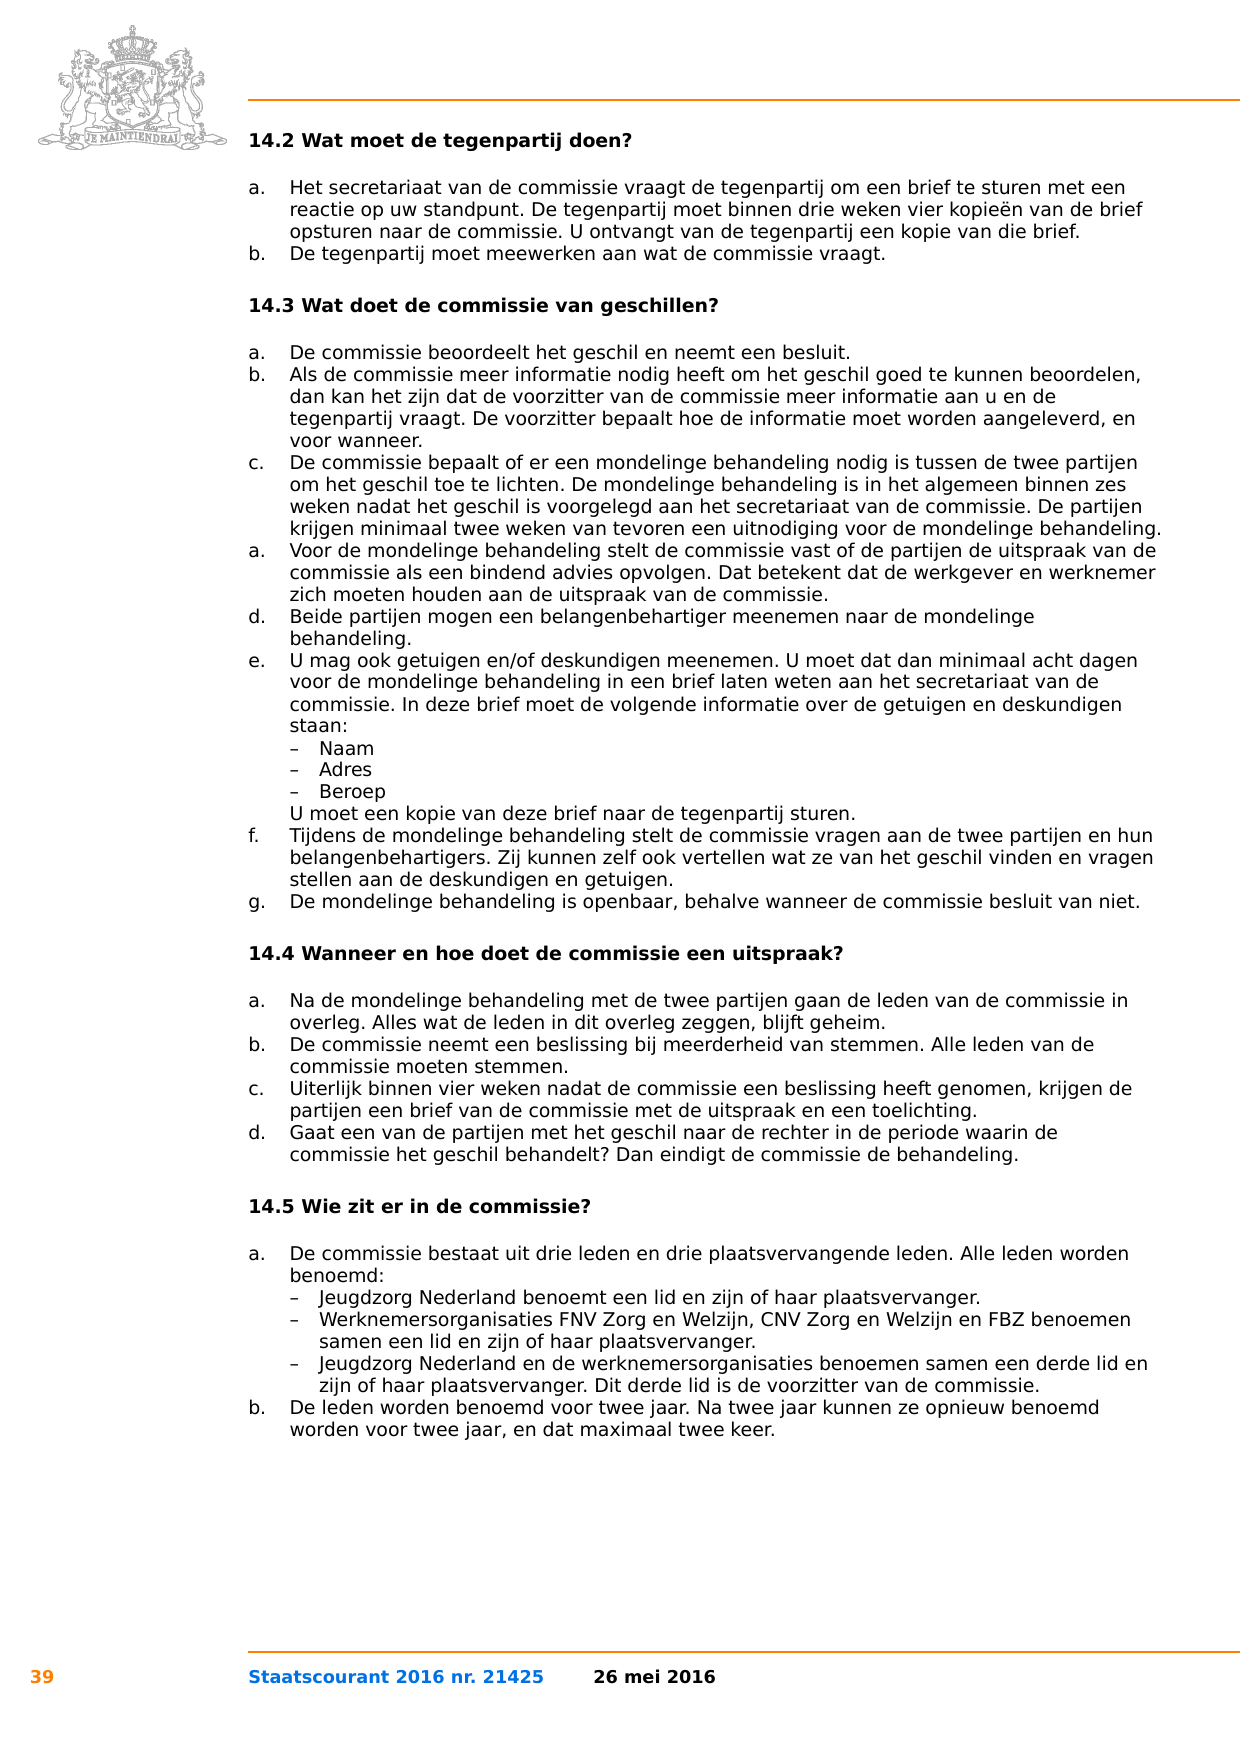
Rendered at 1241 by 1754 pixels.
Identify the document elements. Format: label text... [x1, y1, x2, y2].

text b. Als de commissie meer informatie nodig heeft om het geschil goed te kunnen beoordelen, dan kan het zijn dat de voorzitter van de commissie meer informatie aan u en de tegenpartij vraagt. De voorzitter bepaalt hoe de informatie moet worden aangeleverd, en voor wanneer. [248, 364, 1163, 452]
text d. Beide partijen mogen een belangenbehartiger meenemen naar de mondelinge behandeling. [248, 606, 1163, 649]
text c. Uiterlijk binnen vier weken nadat de commissie een beslissing heeft genomen, krijgen de partijen een brief van de commissie met de uitspraak en een toelichting. [248, 1078, 1163, 1122]
text a. Voor de mondelinge behandeling stelt de commissie vast of de partijen de uitspraak van de commissie als een bindend advies opvolgen. Dat betekent dat de werkgever en werknemer zich moeten houden aan de uitspraak van de commissie. [248, 539, 1163, 606]
text a. Het secretariaat van de commissie vraagt de tegenpartij om een brief te sturen met een reactie op uw standpunt. De tegenpartij moet binnen drie weken vier kopieën van de brief opsturen naar de commissie. U ontvangt van de tegenpartij een kopie van die brief. [248, 177, 1163, 243]
text – Jeugdzorg Nederland en de werknemersorganisaties benoemen samen een derde lid en zijn of haar plaatsvervanger. Dit derde lid is de voorzitter van de commissie. [289, 1353, 1163, 1397]
text – Naam [289, 737, 1163, 759]
text b. De leden worden benoemd voor twee jaar. Na twee jaar kunnen ze opnieuw benoemd worden voor twee jaar, en dat maximaal twee keer. [248, 1397, 1163, 1441]
subtitle 14.4 Wanneer en hoe doet de commissie een uitspraak? [248, 943, 1163, 965]
text d. Gaat een van de partijen met het geschil naar de rechter in de periode waarin de commissie het geschil behandelt? Dan eindigt de commissie de behandeling. [248, 1122, 1163, 1166]
text – Jeugdzorg Nederland benoemt een lid en zijn of haar plaatsvervanger. [289, 1287, 1163, 1309]
text c. De commissie bepaalt of er een mondelinge behandeling nodig is tussen de twee partijen om het geschil toe te lichten. De mondelinge behandeling is in het algemeen binnen zes weken nadat het geschil is voorgelegd aan het secretariaat van de commissie. De partijen krijgen minimaal twee weken van tevoren een uitnodiging voor de mondelinge behandeling. [248, 452, 1163, 539]
text U moet een kopie van deze brief naar de tegenpartij sturen. [289, 803, 1163, 825]
text b. De commissie neemt een beslissing bij meerderheid van stemmen. Alle leden van de commissie moeten stemmen. [248, 1034, 1163, 1078]
subtitle 14.3 Wat doet de commissie van geschillen? [248, 295, 1163, 317]
text a. De commissie bestaat uit drie leden en drie plaatsvervangende leden. Alle leden worden benoemd: [248, 1243, 1163, 1287]
text e. U mag ook getuigen en/of deskundigen meenemen. U moet dat dan minimaal acht dagen voor de mondelinge behandeling in een brief laten weten aan het secretariaat van de commissie. In deze brief moet de volgende informatie over de getuigen en deskundigen staan: [248, 649, 1163, 737]
subtitle 14.5 Wie zit er in de commissie? [248, 1196, 1163, 1218]
subtitle 14.2 Wat moet de tegenpartij doen? [248, 130, 1163, 152]
text a. De commissie beoordeelt het geschil en neemt een besluit. [248, 342, 1163, 364]
text – Adres [289, 759, 1163, 781]
text b. De tegenpartij moet meewerken aan wat de commissie vraagt. [248, 243, 1163, 265]
text g. De mondelinge behandeling is openbaar, behalve wanneer de commissie besluit van niet. [248, 891, 1163, 913]
text – Werknemersorganisaties FNV Zorg en Welzijn, CNV Zorg en Welzijn en FBZ benoemen samen een lid en zijn of haar plaatsvervanger. [289, 1309, 1163, 1353]
picture [38, 25, 227, 150]
text – Beroep [289, 781, 1163, 803]
text a. Na de mondelinge behandeling met de twee partijen gaan de leden van de commissie in overleg. Alles wat de leden in dit overleg zeggen, blijft geheim. [248, 990, 1163, 1034]
text f. Tijdens de mondelinge behandeling stelt de commissie vragen aan de twee partijen en hun belangenbehartigers. Zij kunnen zelf ook vertellen wat ze van het geschil vinden en vragen stellen aan de deskundigen en getuigen. [248, 825, 1163, 891]
